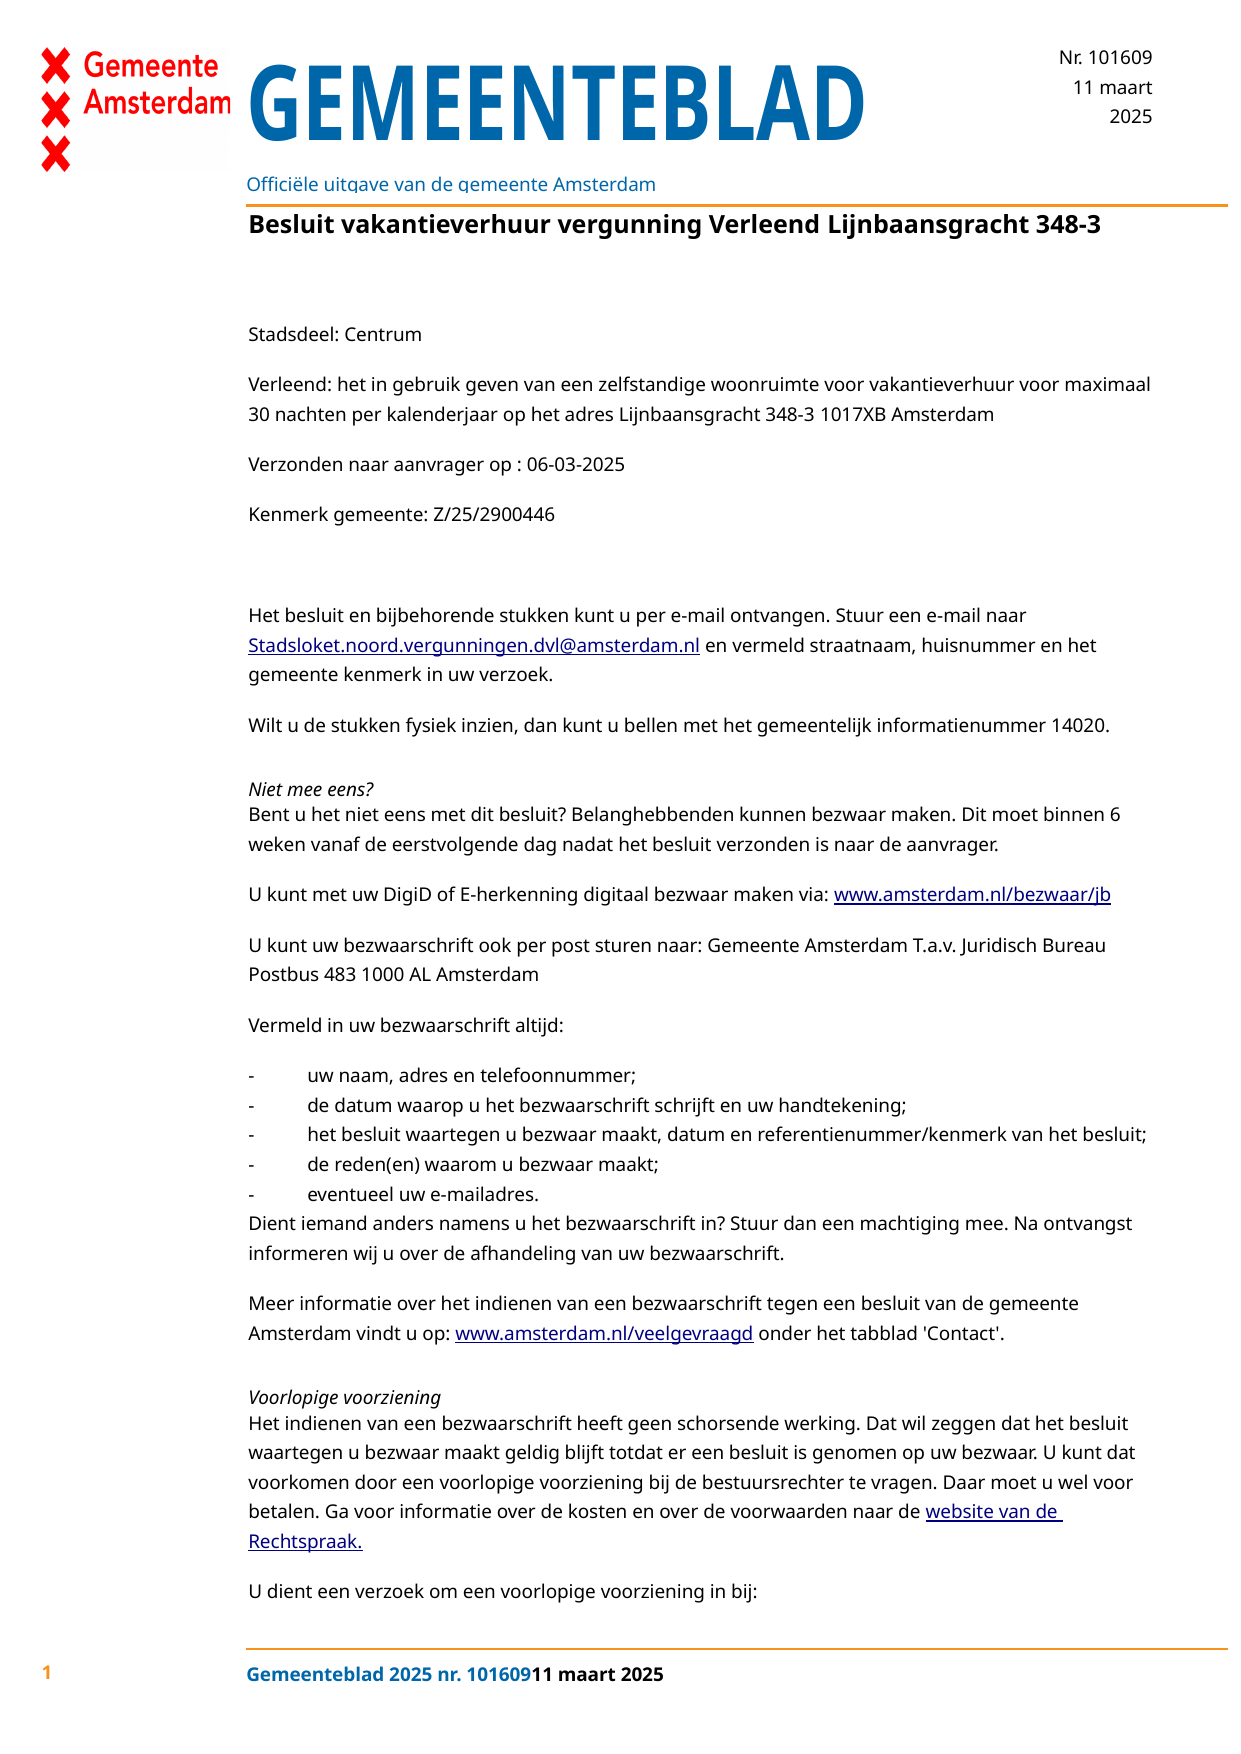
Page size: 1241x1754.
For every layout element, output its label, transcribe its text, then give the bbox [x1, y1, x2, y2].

list eventueel uw e-mailadres. [248, 1181, 1152, 1207]
text Wilt u de stukken fysiek inzien, dan kunt u bellen met het gemeentelijk informatienummer 14020. [248, 712, 1152, 738]
text Besluit vakantieverhuur vergunning Verleend Lijnbaansgracht 348-3 [248, 207, 1152, 241]
text Niet mee eens? [248, 776, 1152, 802]
text Bent u het niet eens met dit besluit? Belanghebbenden kunnen bezwaar maken. Dit moet binnen 6 weken vanaf de eerstvolgende dag nadat het besluit verzonden is naar de aanvrager. [248, 802, 1152, 857]
text Voorlopige voorziening [248, 1384, 1152, 1410]
text Kenmerk gemeente: Z/25/2900446 [248, 502, 1152, 527]
picture [41, 47, 231, 172]
text Het indienen van een bezwaarschrift heeft geen schorsende werking. Dat wil zeggen dat het besluit waartegen u bezwaar maakt geldig blijft totdat er een besluit is genomen op uw bezwaar. U kunt dat voorkomen door een voorlopige voorziening bij de bestuursrechter te vragen. Daar moet u wel voor betalen. Ga voor informatie over de kosten en over de voorwaarden naar de website van de Rechtspraak. [248, 1410, 1152, 1554]
text U kunt met uw DigiD of E-herkenning digitaal bezwaar maken via: www.amsterdam.nl/bezwaar/jb [248, 882, 1152, 907]
list de reden(en) waarom u bezwaar maakt; [248, 1151, 1152, 1177]
list het besluit waartegen u bezwaar maakt, datum en referentienummer/kenmerk van het besluit; [248, 1122, 1152, 1147]
text U kunt uw bezwaarschrift ook per post sturen naar: Gemeente Amsterdam T.a.v. Juridisch Bureau Postbus 483 1000 AL Amsterdam [248, 932, 1152, 987]
text Stadsdeel: Centrum [248, 321, 1152, 346]
text Verzonden naar aanvrager op : 06-03-2025 [248, 451, 1152, 477]
text Vermeld in uw bezwaarschrift altijd: [248, 1012, 1152, 1038]
list de datum waarop u het bezwaarschrift schrijft en uw handtekening; [248, 1092, 1152, 1118]
text Dient iemand anders namens u het bezwaarschrift in? Stuur dan een machtiging mee. Na ontvangst informeren wij u over de afhandeling van uw bezwaarschrift. [248, 1210, 1152, 1266]
text Verleend: het in gebruik geven van een zelfstandige woonruimte voor vakantieverhuur voor maximaal 30 nachten per kalenderjaar op het adres Lijnbaansgracht 348-3 1017XB Amsterdam [248, 371, 1152, 426]
list uw naam, adres en telefoonnummer; [248, 1062, 1152, 1088]
text Meer informatie over het indienen van een bezwaarschrift tegen een besluit van de gemeente Amsterdam vindt u op: www.amsterdam.nl/veelgevraagd onder het tabblad 'Contact'. [248, 1290, 1152, 1346]
text U dient een verzoek om een voorlopige voorziening in bij: [248, 1578, 1152, 1604]
text Het besluit en bijbehorende stukken kunt u per e-mail ontvangen. Stuur een e-mail naar Stadsloket.noord.vergunningen.dvl@amsterdam.nl en vermeld straatnaam, huisnummer en het gemeente kenmerk in uw verzoek. [248, 602, 1152, 687]
